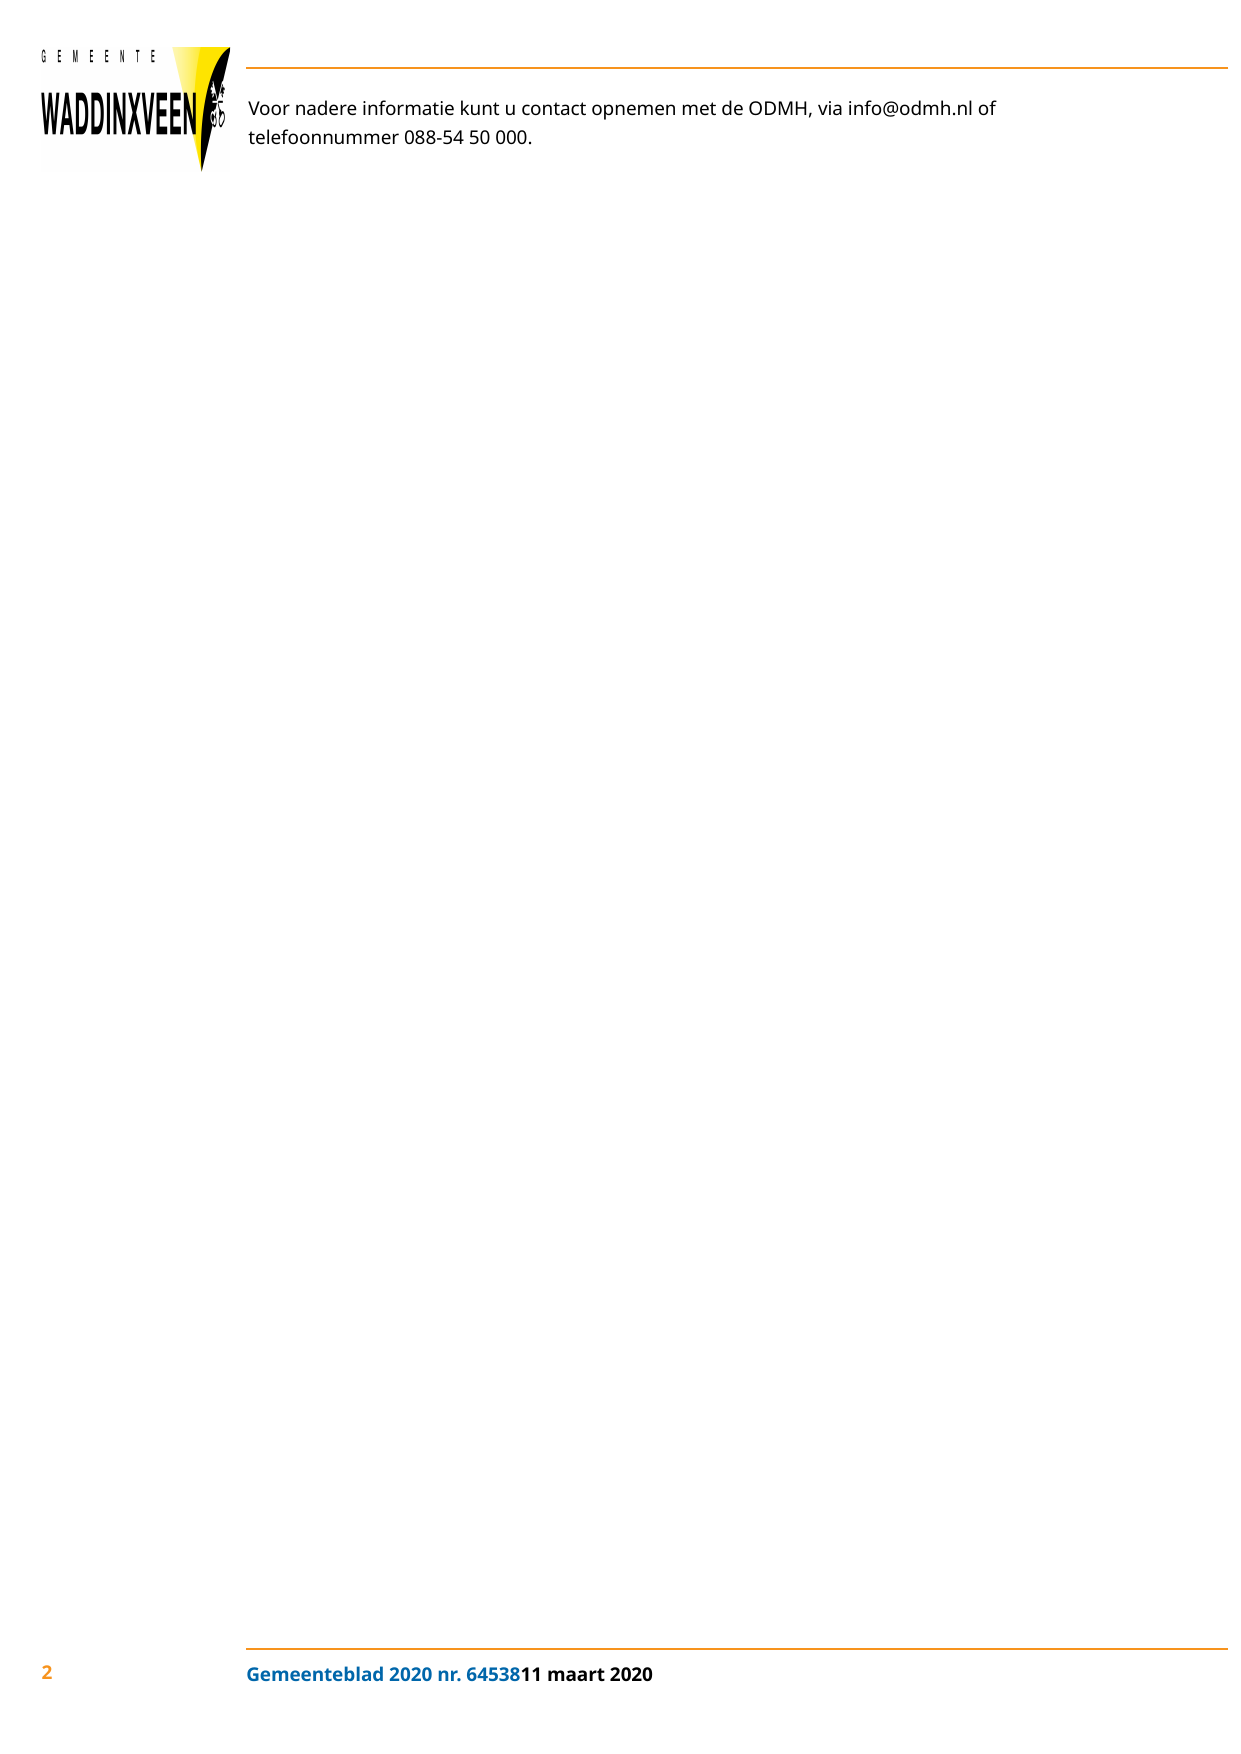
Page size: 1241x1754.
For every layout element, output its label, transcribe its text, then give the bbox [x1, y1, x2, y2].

picture [41, 47, 231, 172]
text Voor nadere informatie kunt u contact opnemen met de ODMH, via info@odmh.nl of telefoonnummer 088-54 50 000. [248, 95, 1152, 150]
